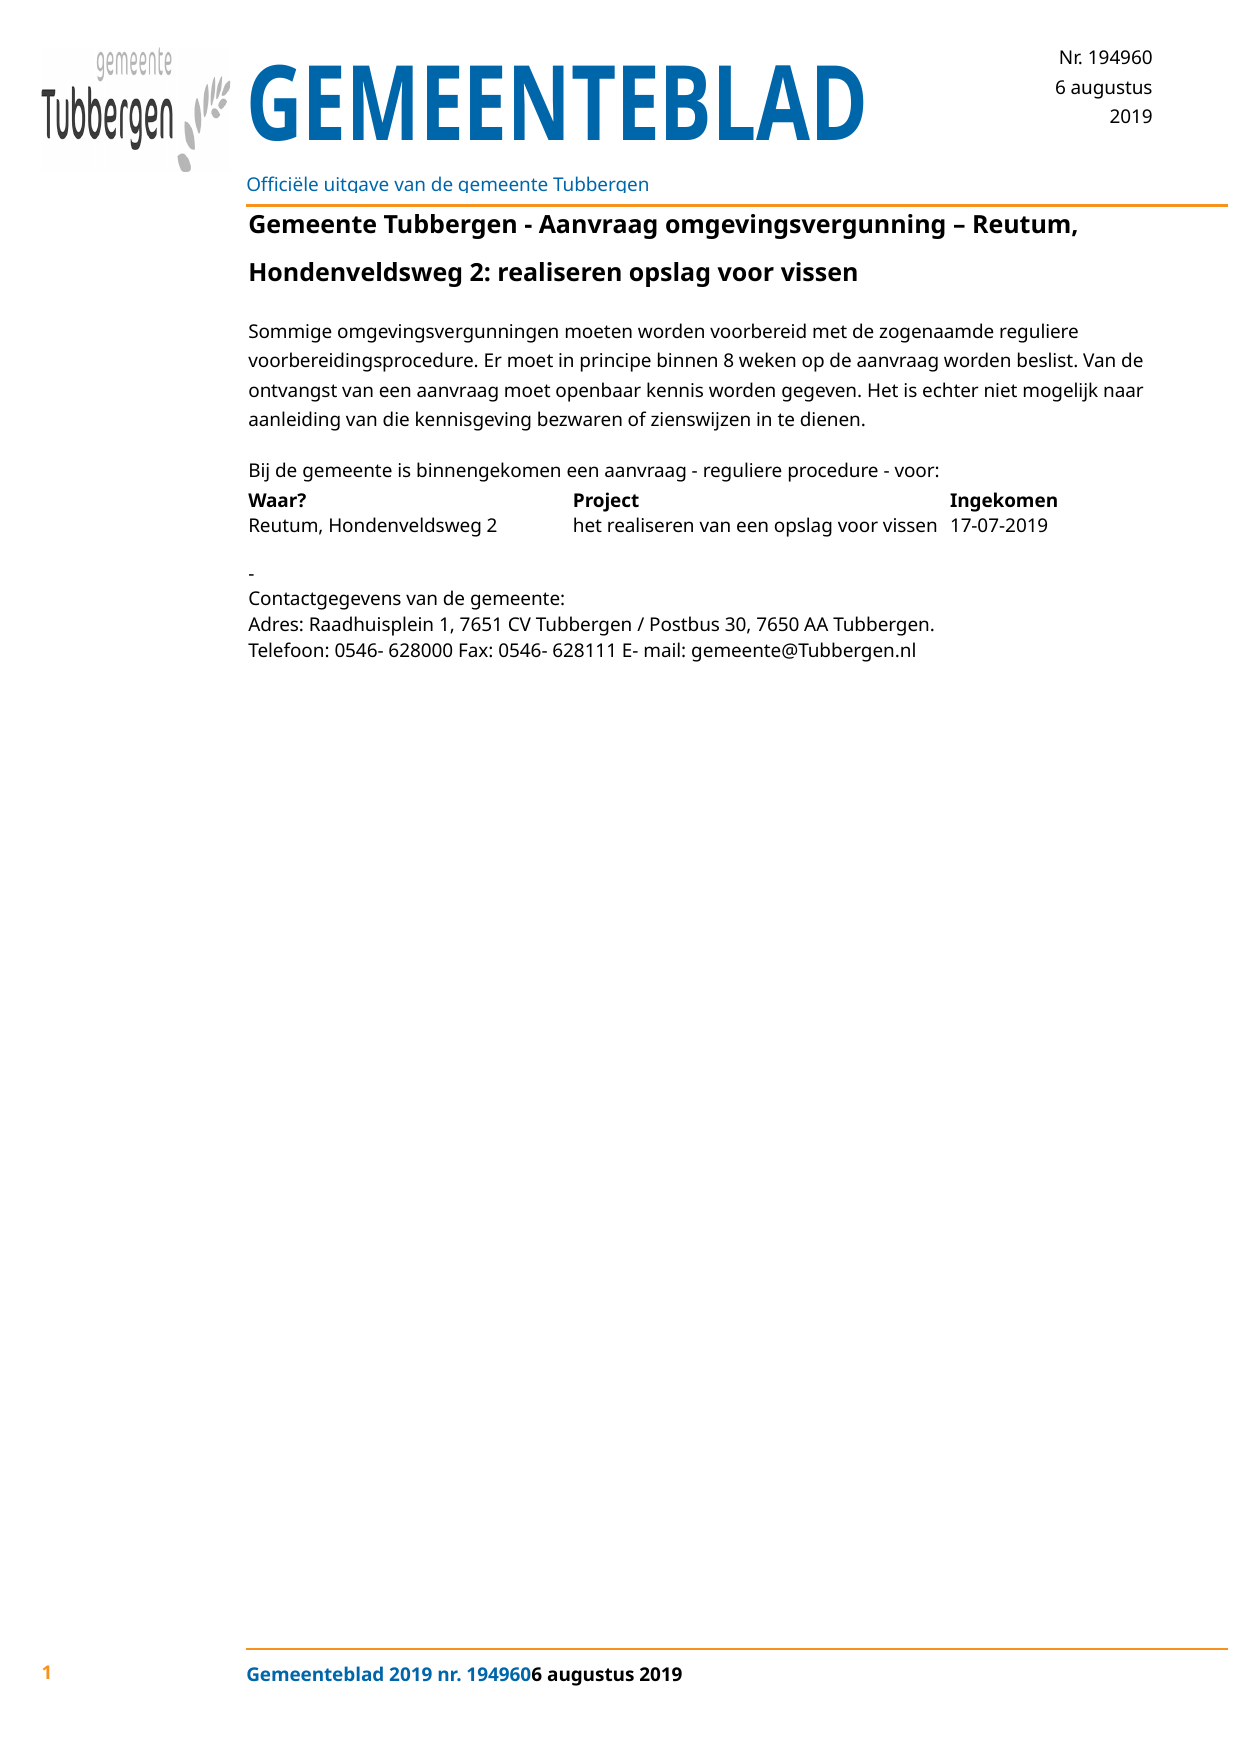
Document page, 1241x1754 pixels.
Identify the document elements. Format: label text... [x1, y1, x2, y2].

table_cell het realiseren van een opslag voor vissen [573, 513, 950, 538]
text - [248, 560, 1152, 585]
text Contactgegevens van de gemeente: [248, 585, 1152, 611]
text Telefoon: 0546- 628000 Fax: 0546- 628111 E- mail: gemeente@Tubbergen.nl [248, 637, 1152, 663]
table_header Project [573, 487, 950, 512]
text Gemeente Tubbergen - Aanvraag omgevingsvergunning – Reutum, Hondenveldsweg 2: realiseren opslag voor vissen [248, 207, 1152, 288]
table_header Waar? [248, 487, 573, 512]
text Sommige omgevingsvergunningen moeten worden voorbereid met de zogenaamde reguliere voorbereidingsprocedure. Er moet in principe binnen 8 weken op de aanvraag worden beslist. Van de ontvangst van een aanvraag moet openbaar kennis worden gegeven. Het is echter niet mogelijk naar aanleiding van die kennisgeving bezwaren of zienswijzen in te dienen. [248, 318, 1152, 432]
table_cell 17-07-2019 [950, 513, 1152, 538]
text Adres: Raadhuisplein 1, 7651 CV Tubbergen / Postbus 30, 7650 AA Tubbergen. [248, 611, 1152, 637]
text Bij de gemeente is binnengekomen een aanvraag - reguliere procedure - voor: [248, 457, 1152, 483]
picture [41, 47, 231, 172]
table_header Ingekomen [950, 487, 1152, 512]
table_cell Reutum, Hondenveldsweg 2 [248, 513, 573, 538]
